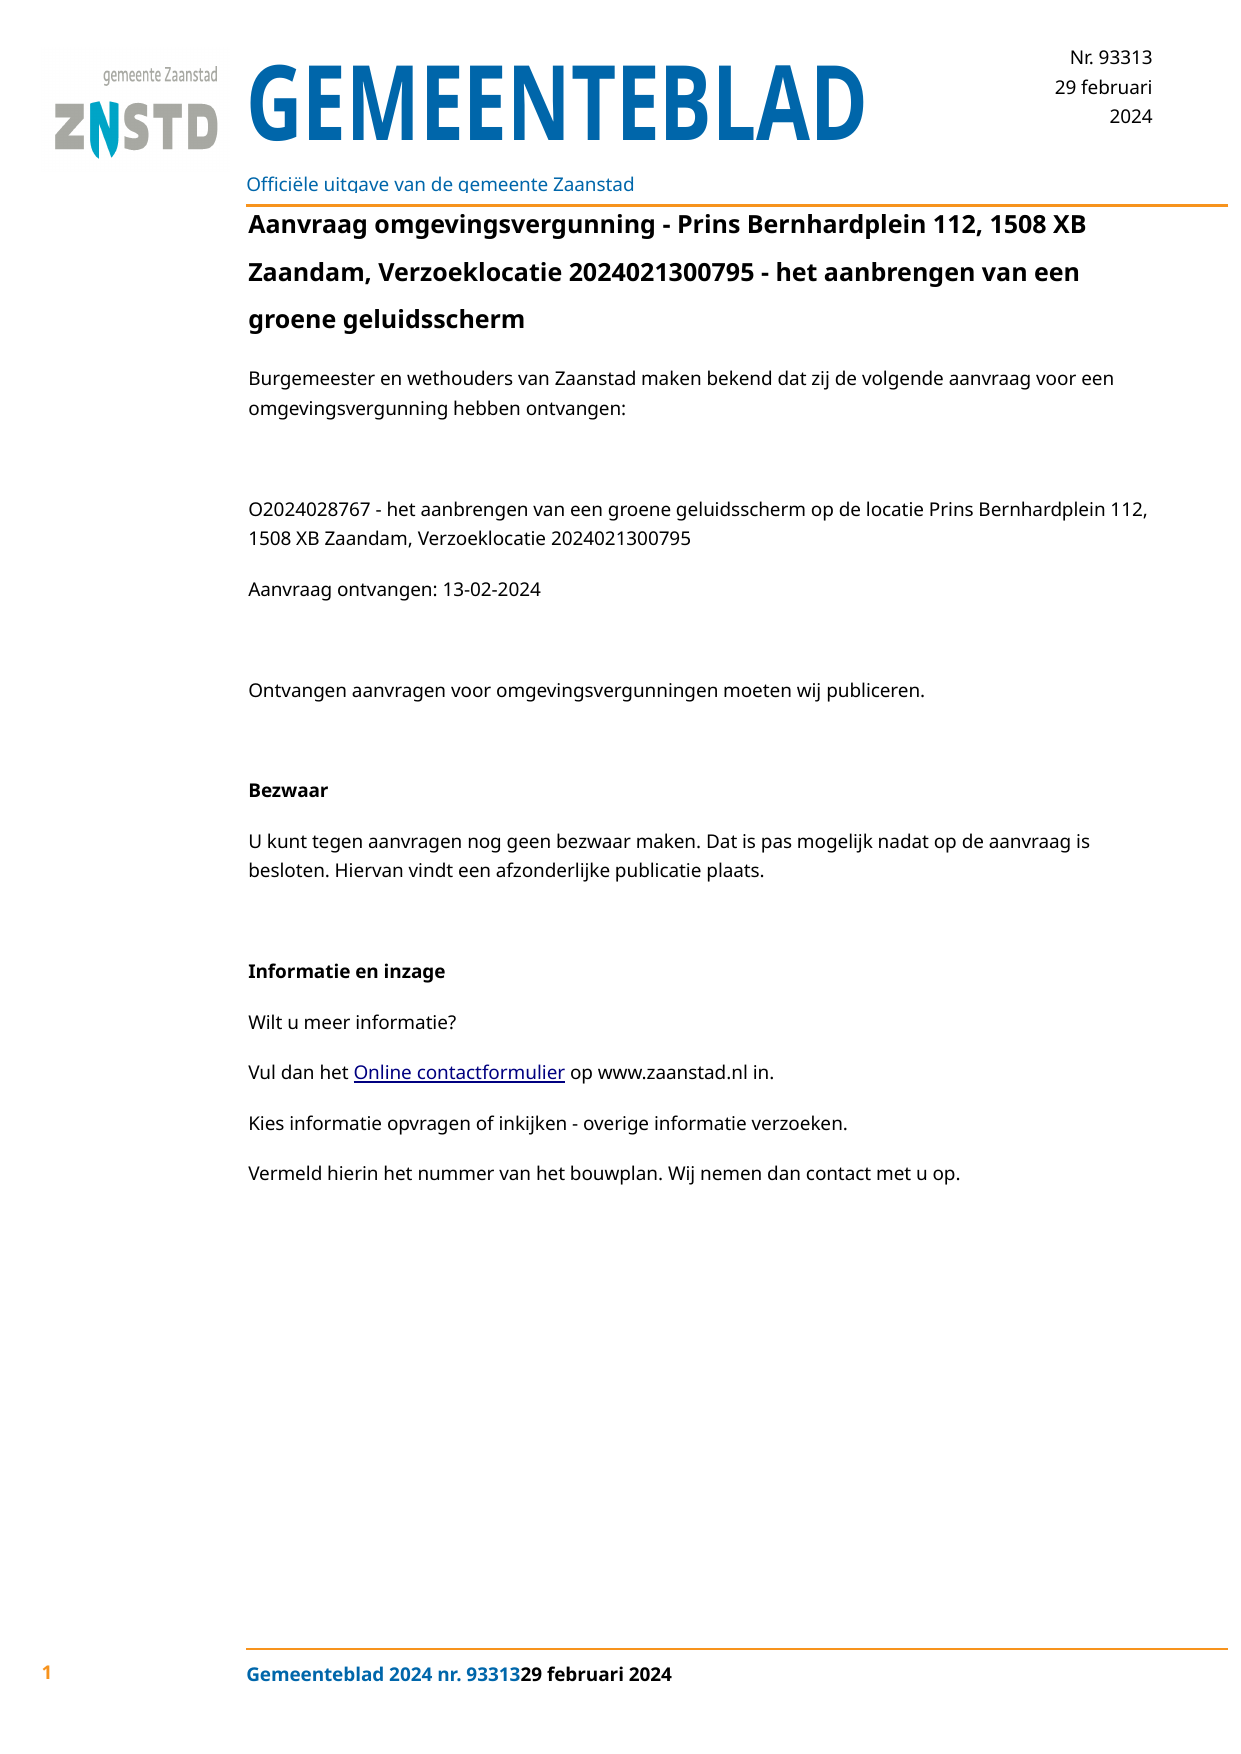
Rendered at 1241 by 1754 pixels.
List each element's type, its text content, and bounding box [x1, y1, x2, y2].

text Aanvraag omgevingsvergunning - Prins Bernhardplein 112, 1508 XB Zaandam, Verzoeklocatie 2024021300795 - het aanbrengen van een groene geluidsscherm [248, 207, 1152, 336]
text O2024028767 - het aanbrengen van een groene geluidsscherm op de locatie Prins Bernhardplein 112, 1508 XB Zaandam, Verzoeklocatie 2024021300795 [248, 496, 1152, 551]
text Kies informatie opvragen of inkijken - overige informatie verzoeken. [248, 1110, 1152, 1135]
text U kunt tegen aanvragen nog geen bezwaar maken. Dat is pas mogelijk nadat op de aanvraag is besloten. Hiervan vindt een afzonderlijke publicatie plaats. [248, 828, 1152, 883]
picture [41, 47, 231, 172]
text Aanvraag ontvangen: 13-02-2024 [248, 576, 1152, 602]
text Vermeld hierin het nummer van het bouwplan. Wij nemen dan contact met u op. [248, 1160, 1152, 1186]
text Wilt u meer informatie? [248, 1009, 1152, 1034]
text Informatie en inzage [248, 958, 1152, 984]
text Bezwaar [248, 778, 1152, 803]
text Vul dan het Online contactformulier op www.zaanstad.nl in. [248, 1059, 1152, 1085]
text Burgemeester en wethouders van Zaanstad maken bekend dat zij de volgende aanvraag voor een omgevingsvergunning hebben ontvangen: [248, 366, 1152, 421]
text Ontvangen aanvragen voor omgevingsvergunningen moeten wij publiceren. [248, 677, 1152, 702]
